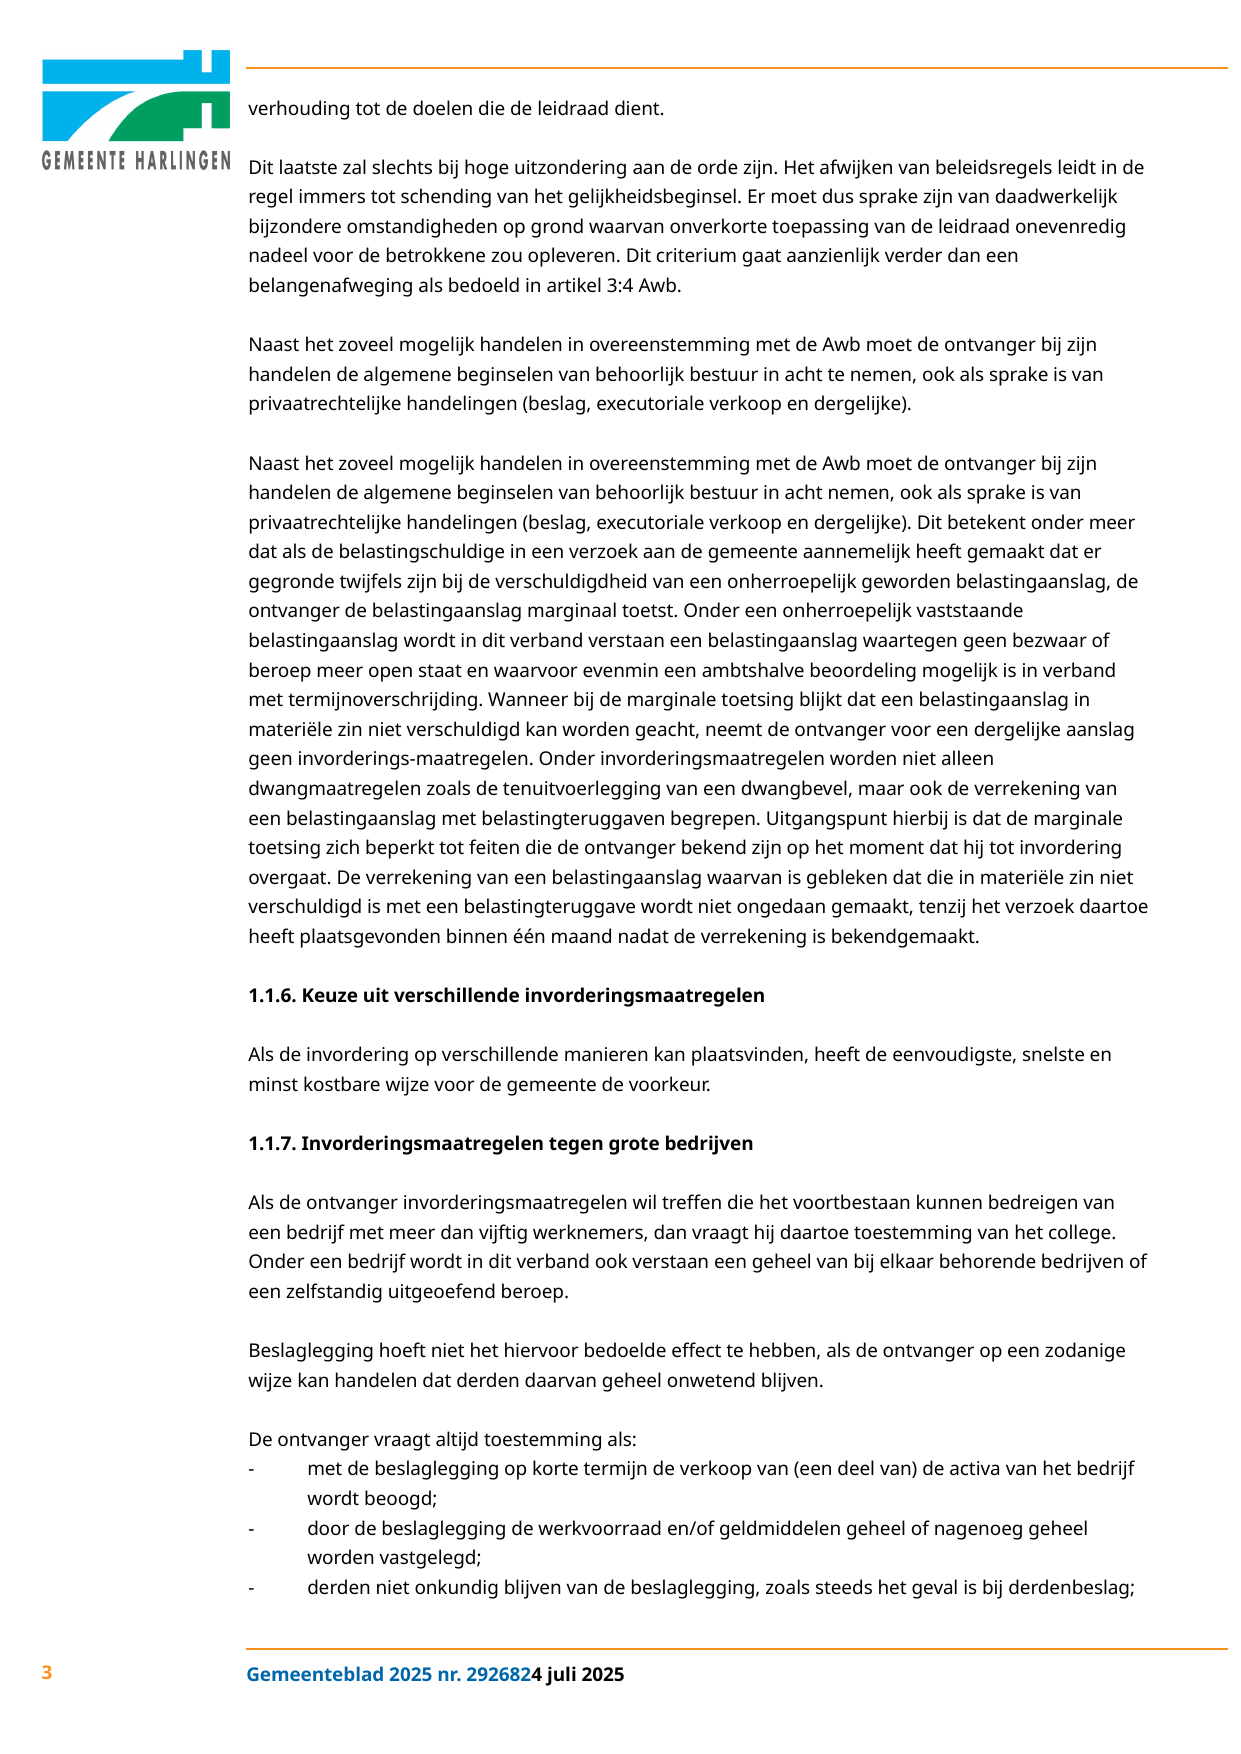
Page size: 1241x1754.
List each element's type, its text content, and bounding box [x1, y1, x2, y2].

text De ontvanger vraagt altijd toestemming als: [248, 1426, 1152, 1452]
text Dit laatste zal slechts bij hoge uitzondering aan de orde zijn. Het afwijken van beleidsregels leidt in de regel immers tot schending van het gelijkheidsbeginsel. Er moet dus sprake zijn van daadwerkelijk bijzondere omstandigheden op grond waarvan onverkorte toepassing van de leidraad onevenredig nadeel voor de betrokkene zou opleveren. Dit criterium gaat aanzienlijk verder dan een belangenafweging als bedoeld in artikel 3:4 Awb. [248, 154, 1152, 298]
text Beslaglegging hoeft niet het hiervoor bedoelde effect te hebben, als de ontvanger op een zodanige wijze kan handelen dat derden daarvan geheel onwetend blijven. [248, 1337, 1152, 1393]
text verhouding tot de doelen die de leidraad dient. [248, 95, 1152, 121]
list door de beslaglegging de werkvoorraad en/of geldmiddelen geheel of nagenoeg geheel worden vastgelegd; [248, 1515, 1152, 1570]
text Als de ontvanger invorderingsmaatregelen wil treffen die het voortbestaan kunnen bedreigen van een bedrijf met meer dan vijftig werknemers, dan vraagt hij daartoe toestemming van het college. Onder een bedrijf wordt in dit verband ook verstaan een geheel van bij elkaar behorende bedrijven of een zelfstandig uitgeoefend beroep. [248, 1189, 1152, 1304]
text 1.1.7. Invorderingsmaatregelen tegen grote bedrijven [248, 1130, 1152, 1156]
text Naast het zoveel mogelijk handelen in overeenstemming met de Awb moet de ontvanger bij zijn handelen de algemene beginselen van behoorlijk bestuur in acht nemen, ook als sprake is van privaatrechtelijke handelingen (beslag, executoriale verkoop en dergelijke). Dit betekent onder meer dat als de belastingschuldige in een verzoek aan de gemeente aannemelijk heeft gemaakt dat er gegronde twijfels zijn bij de verschuldigdheid van een onherroepelijk geworden belastingaanslag, de ontvanger de belastingaanslag marginaal toetst. Onder een onherroepelijk vaststaande belastingaanslag wordt in dit verband verstaan een belastingaanslag waartegen geen bezwaar of beroep meer open staat en waarvoor evenmin een ambtshalve beoordeling mogelijk is in verband met termijnoverschrijding. Wanneer bij de marginale toetsing blijkt dat een belastingaanslag in materiële zin niet verschuldigd kan worden geacht, neemt de ontvanger voor een dergelijke aanslag geen invorderings-maatregelen. Onder invorderingsmaatregelen worden niet alleen dwangmaatregelen zoals de tenuitvoerlegging van een dwangbevel, maar ook de verrekening van een belastingaanslag met belastingteruggaven begrepen. Uitgangspunt hierbij is dat de marginale toetsing zich beperkt tot feiten die de ontvanger bekend zijn op het moment dat hij tot invordering overgaat. De verrekening van een belastingaanslag waarvan is gebleken dat die in materiële zin niet verschuldigd is met een belastingteruggave wordt niet ongedaan gemaakt, tenzij het verzoek daartoe heeft plaatsgevonden binnen één maand nadat de verrekening is bekendgemaakt. [248, 450, 1152, 949]
picture [41, 47, 231, 172]
text Naast het zoveel mogelijk handelen in overeenstemming met de Awb moet de ontvanger bij zijn handelen de algemene beginselen van behoorlijk bestuur in acht te nemen, ook als sprake is van privaatrechtelijke handelingen (beslag, executoriale verkoop en dergelijke). [248, 331, 1152, 416]
list met de beslaglegging op korte termijn de verkoop van (een deel van) de activa van het bedrijf wordt beoogd; [248, 1456, 1152, 1511]
list derden niet onkundig blijven van de beslaglegging, zoals steeds het geval is bij derdenbeslag; [248, 1574, 1152, 1600]
text 1.1.6. Keuze uit verschillende invorderingsmaatregelen [248, 982, 1152, 1008]
text Als de invordering op verschillende manieren kan plaatsvinden, heeft de eenvoudigste, snelste en minst kostbare wijze voor de gemeente de voorkeur. [248, 1041, 1152, 1097]
